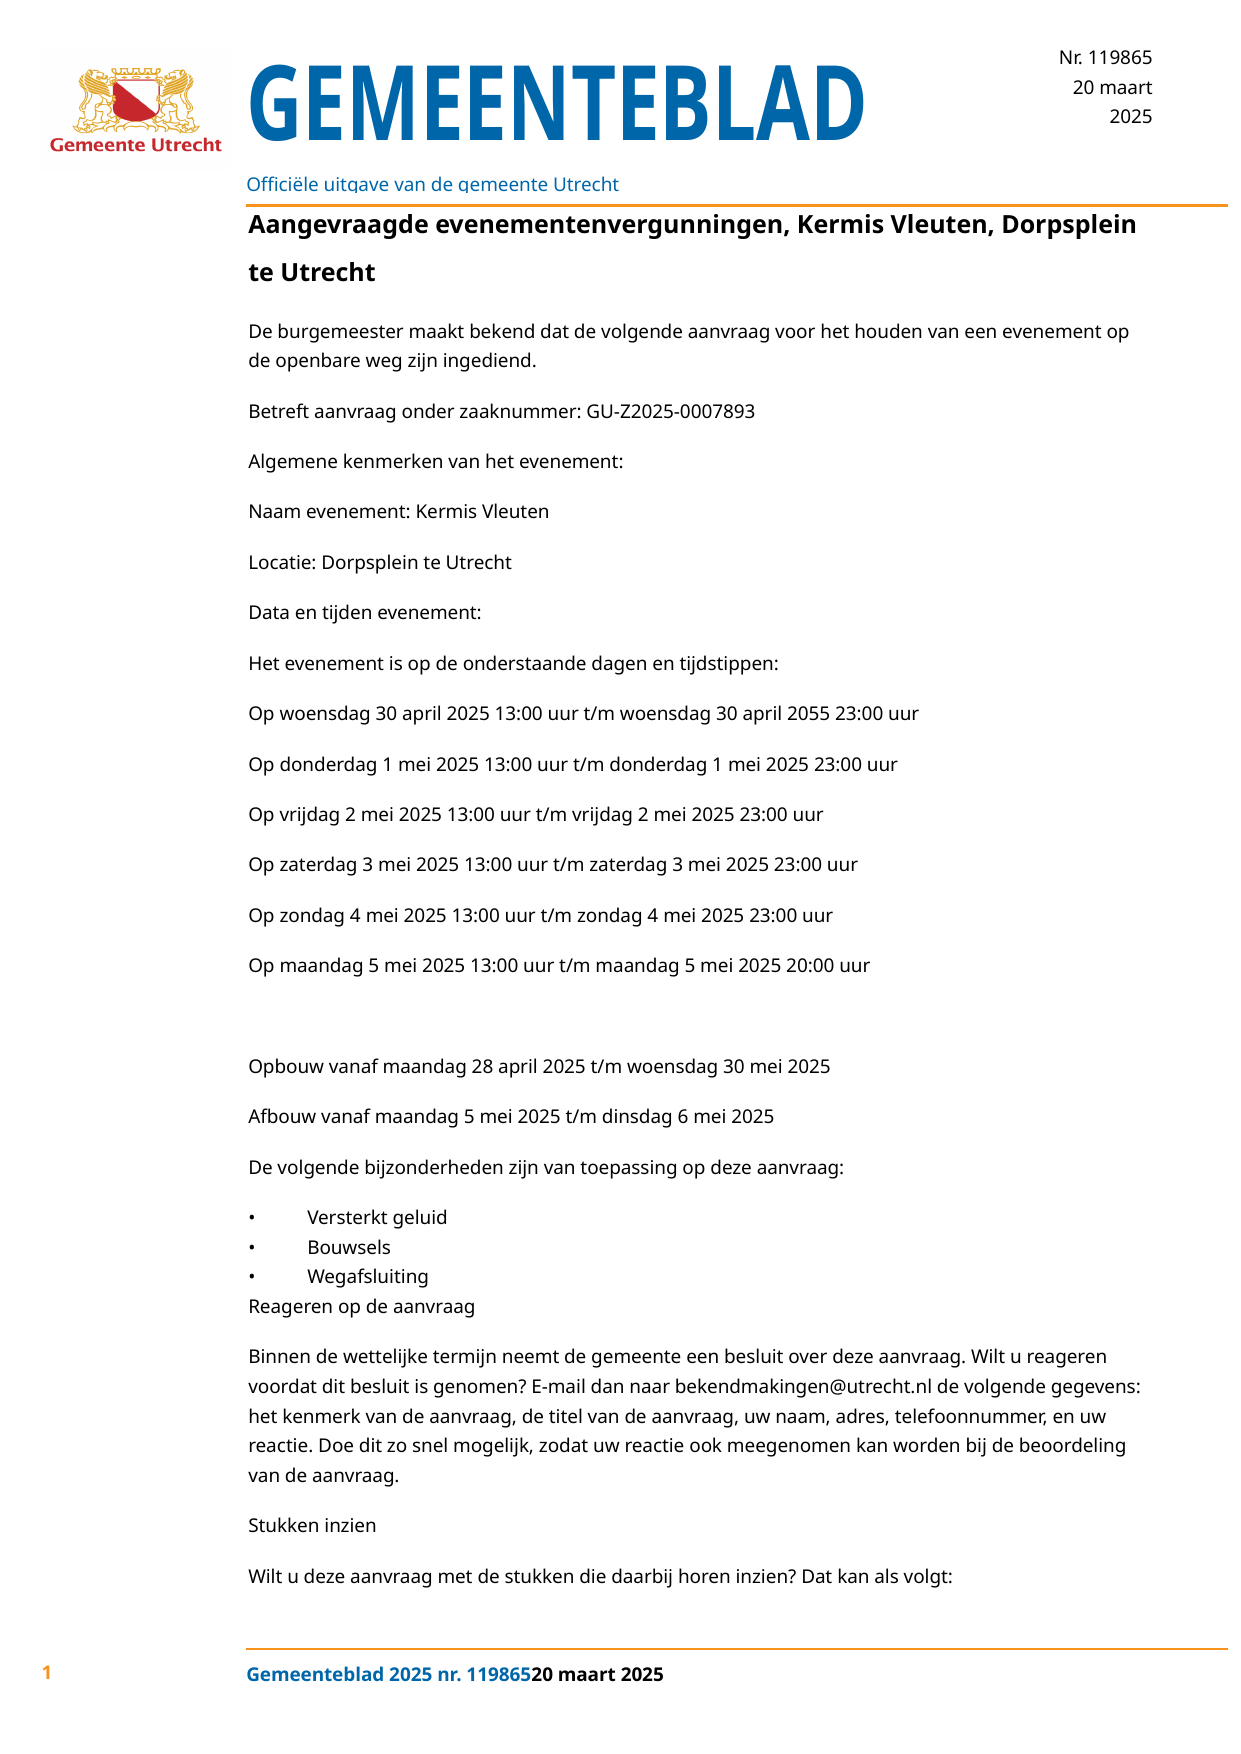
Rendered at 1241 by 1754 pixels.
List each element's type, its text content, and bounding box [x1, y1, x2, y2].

text Wilt u deze aanvraag met de stukken die daarbij horen inzien? Dat kan als volgt: [248, 1563, 1152, 1589]
list Wegafsluiting [248, 1264, 1152, 1289]
text Locatie: Dorpsplein te Utrecht [248, 549, 1152, 575]
text Opbouw vanaf maandag 28 april 2025 t/m woensdag 30 mei 2025 [248, 1053, 1152, 1079]
text Data en tijden evenement: [248, 599, 1152, 625]
text Op zaterdag 3 mei 2025 13:00 uur t/m zaterdag 3 mei 2025 23:00 uur [248, 852, 1152, 877]
text Op maandag 5 mei 2025 13:00 uur t/m maandag 5 mei 2025 20:00 uur [248, 952, 1152, 978]
text Op donderdag 1 mei 2025 13:00 uur t/m donderdag 1 mei 2025 23:00 uur [248, 751, 1152, 777]
list Versterkt geluid [248, 1204, 1152, 1230]
text Algemene kenmerken van het evenement: [248, 448, 1152, 474]
text Het evenement is op de onderstaande dagen en tijdstippen: [248, 650, 1152, 676]
text Betreft aanvraag onder zaaknummer: GU-Z2025-0007893 [248, 398, 1152, 424]
text Reageren op de aanvraag [248, 1293, 1152, 1319]
list Bouwsels [248, 1234, 1152, 1260]
text Op zondag 4 mei 2025 13:00 uur t/m zondag 4 mei 2025 23:00 uur [248, 902, 1152, 928]
text De volgende bijzonderheden zijn van toepassing op deze aanvraag: [248, 1154, 1152, 1180]
text Binnen de wettelijke termijn neemt de gemeente een besluit over deze aanvraag. Wilt u reageren voordat dit besluit is genomen? E-mail dan naar bekendmakingen@utrecht.nl de volgende gegevens: het kenmerk van de aanvraag, de titel van de aanvraag, uw naam, adres, telefoonnummer, en uw reactie. Doe dit zo snel mogelijk, zodat uw reactie ook meegenomen kan worden bij de beoordeling van de aanvraag. [248, 1344, 1152, 1488]
text Aangevraagde evenementenvergunningen, Kermis Vleuten, Dorpsplein te Utrecht [248, 207, 1152, 288]
text Stukken inzien [248, 1512, 1152, 1538]
text Naam evenement: Kermis Vleuten [248, 499, 1152, 524]
text Afbouw vanaf maandag 5 mei 2025 t/m dinsdag 6 mei 2025 [248, 1104, 1152, 1129]
text Op vrijdag 2 mei 2025 13:00 uur t/m vrijdag 2 mei 2025 23:00 uur [248, 801, 1152, 827]
picture [41, 47, 231, 172]
text De burgemeester maakt bekend dat de volgende aanvraag voor het houden van een evenement op de openbare weg zijn ingediend. [248, 318, 1152, 373]
text Op woensdag 30 april 2025 13:00 uur t/m woensdag 30 april 2055 23:00 uur [248, 700, 1152, 726]
